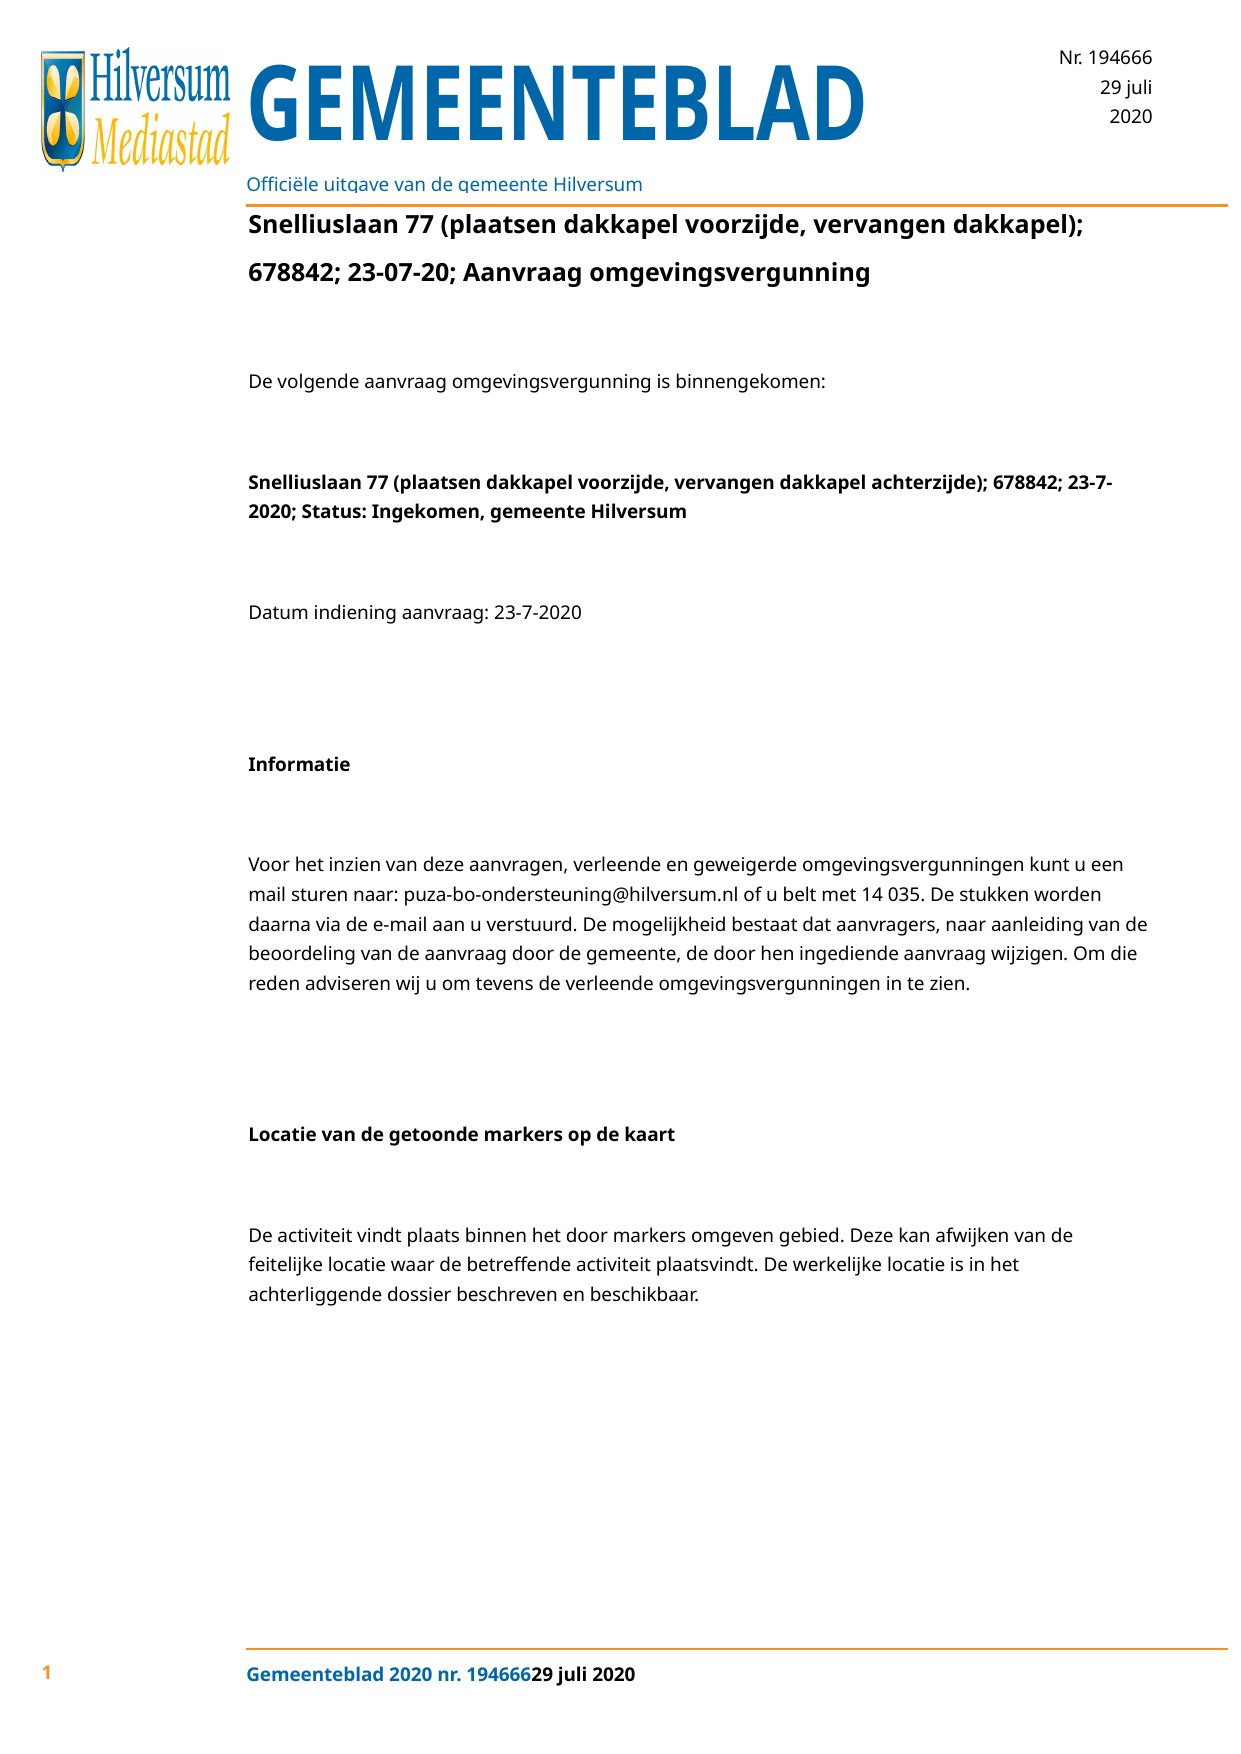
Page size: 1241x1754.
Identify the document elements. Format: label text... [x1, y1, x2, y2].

text Snelliuslaan 77 (plaatsen dakkapel voorzijde, vervangen dakkapel); 678842; 23-07-20; Aanvraag omgevingsvergunning [248, 207, 1152, 288]
text Snelliuslaan 77 (plaatsen dakkapel voorzijde, vervangen dakkapel achterzijde); 678842; 23-7-2020; Status: Ingekomen, gemeente Hilversum [248, 469, 1152, 524]
picture [41, 47, 231, 172]
text De volgende aanvraag omgevingsvergunning is binnengekomen: [248, 368, 1152, 394]
text De activiteit vindt plaats binnen het door markers omgeven gebied. Deze kan afwijken van de feitelijke locatie waar de betreffende activiteit plaatsvindt. De werkelijke locatie is in het achterliggende dossier beschreven en beschikbaar. [248, 1222, 1152, 1307]
text Datum indiening aanvraag: 23-7-2020 [248, 599, 1152, 625]
text Locatie van de getoonde markers op de kaart [248, 1121, 1152, 1147]
text Informatie [248, 751, 1152, 777]
text Voor het inzien van deze aanvragen, verleende en geweigerde omgevingsvergunningen kunt u een mail sturen naar: puza-bo-ondersteuning@hilversum.nl of u belt met 14 035. De stukken worden daarna via de e-mail aan u verstuurd. De mogelijkheid bestaat dat aanvragers, naar aanleiding van de beoordeling van de aanvraag door de gemeente, de door hen ingediende aanvraag wijzigen. Om die reden adviseren wij u om tevens de verleende omgevingsvergunningen in te zien. [248, 852, 1152, 996]
